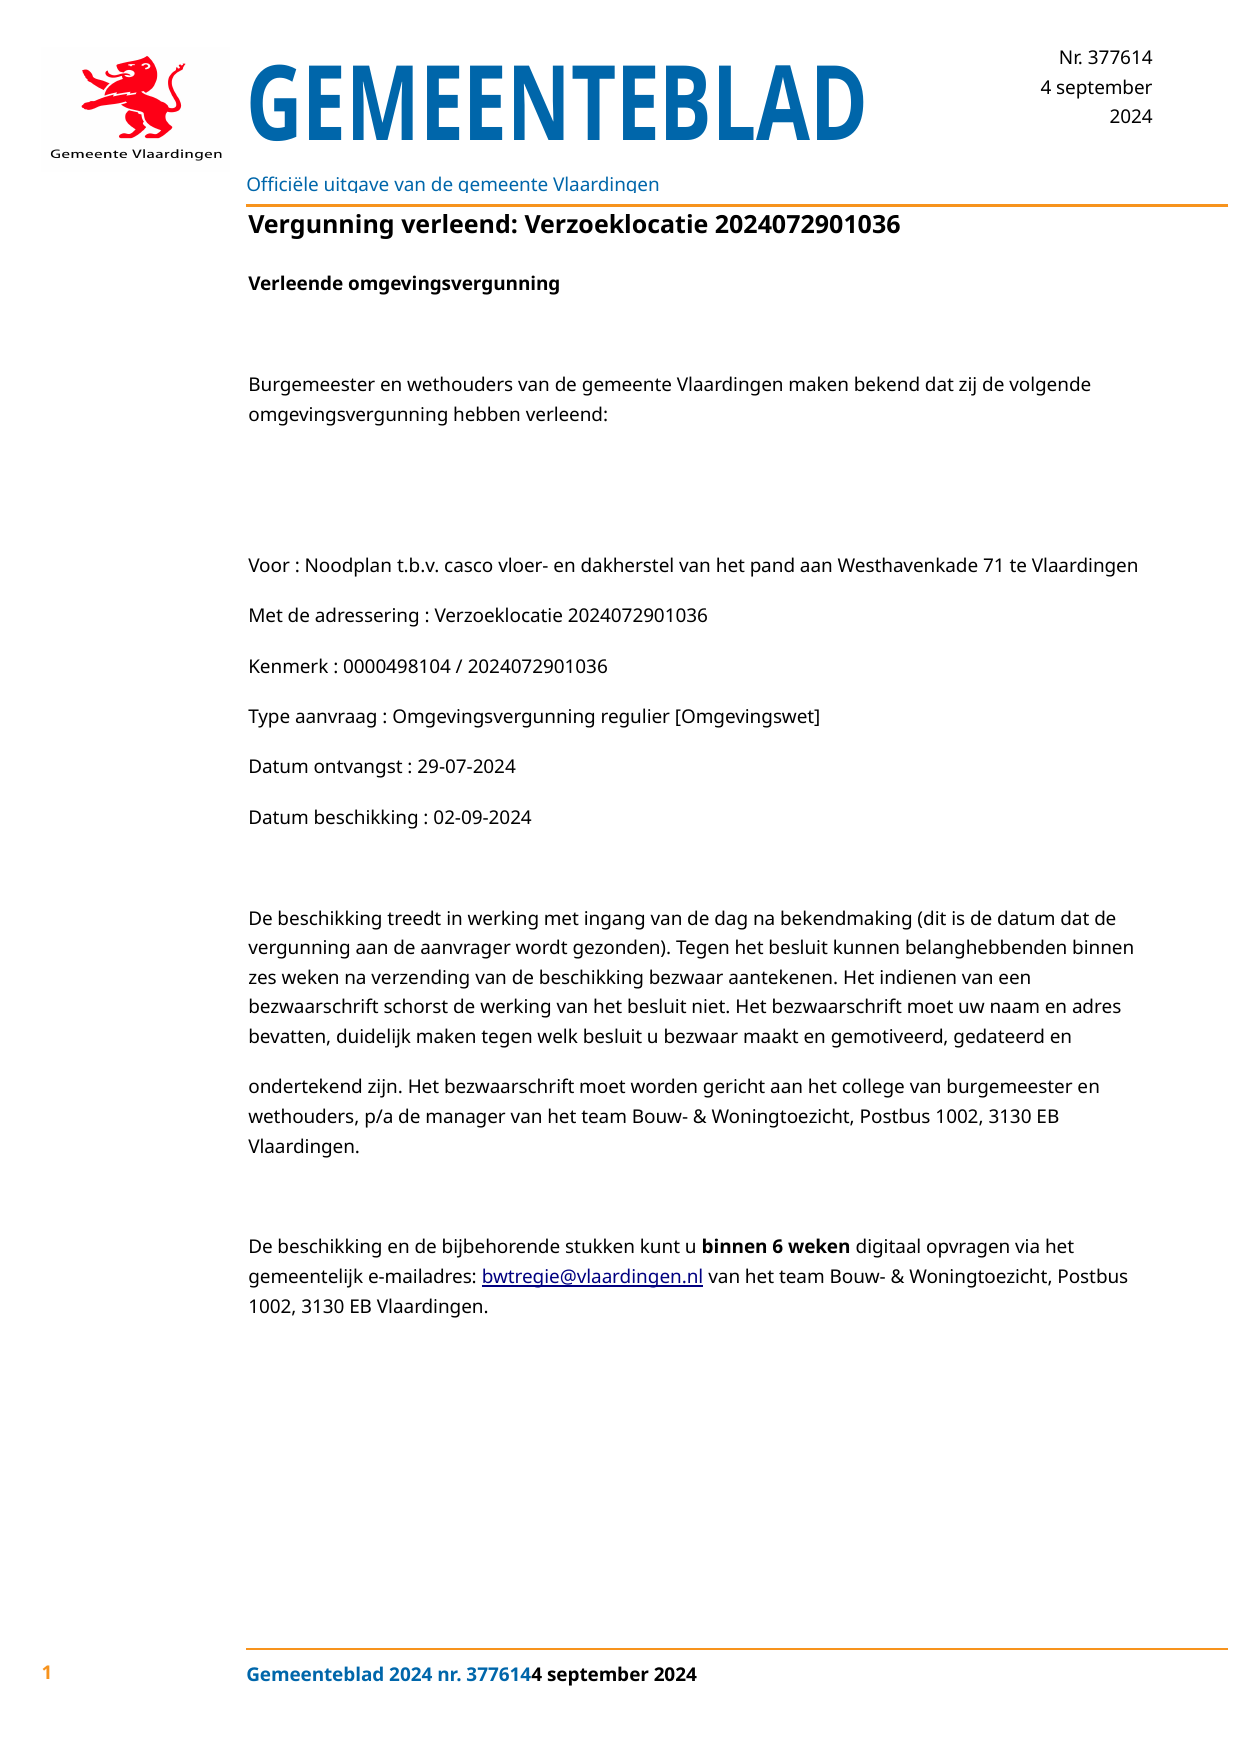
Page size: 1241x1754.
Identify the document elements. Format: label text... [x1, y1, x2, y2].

text Voor : Noodplan t.b.v. casco vloer- en dakherstel van het pand aan Westhavenkade 71 te Vlaardingen [248, 552, 1152, 578]
text Met de adressering : Verzoeklocatie 2024072901036 [248, 602, 1152, 628]
text Vergunning verleend: Verzoeklocatie 2024072901036 [248, 207, 1152, 241]
text Burgemeester en wethouders van de gemeente Vlaardingen maken bekend dat zij de volgende omgevingsvergunning hebben verleend: [248, 371, 1152, 426]
text Verleende omgevingsvergunning [248, 270, 1152, 296]
text De beschikking treedt in werking met ingang van de dag na bekendmaking (dit is de datum dat de vergunning aan de aanvrager wordt gezonden). Tegen het besluit kunnen belanghebbenden binnen zes weken na verzending van de beschikking bezwaar aantekenen. Het indienen van een bezwaarschrift schorst de werking van het besluit niet. Het bezwaarschrift moet uw naam en adres bevatten, duidelijk maken tegen welk besluit u bezwaar maakt en gemotiveerd, gedateerd en [248, 905, 1152, 1049]
text Datum beschikking : 02-09-2024 [248, 804, 1152, 830]
text Type aanvraag : Omgevingsvergunning regulier [Omgevingswet] [248, 703, 1152, 729]
text De beschikking en de bijbehorende stukken kunt u binnen 6 weken digitaal opvragen via het gemeentelijk e-mailadres: bwtregie@vlaardingen.nl van het team Bouw- & Woningtoezicht, Postbus 1002, 3130 EB Vlaardingen. [248, 1234, 1152, 1318]
picture [41, 47, 231, 172]
text Kenmerk : 0000498104 / 2024072901036 [248, 653, 1152, 678]
text Datum ontvangst : 29-07-2024 [248, 754, 1152, 779]
text ondertekend zijn. Het bezwaarschrift moet worden gericht aan het college van burgemeester en wethouders, p/a de manager van het team Bouw- & Woningtoezicht, Postbus 1002, 3130 EB Vlaardingen. [248, 1074, 1152, 1158]
